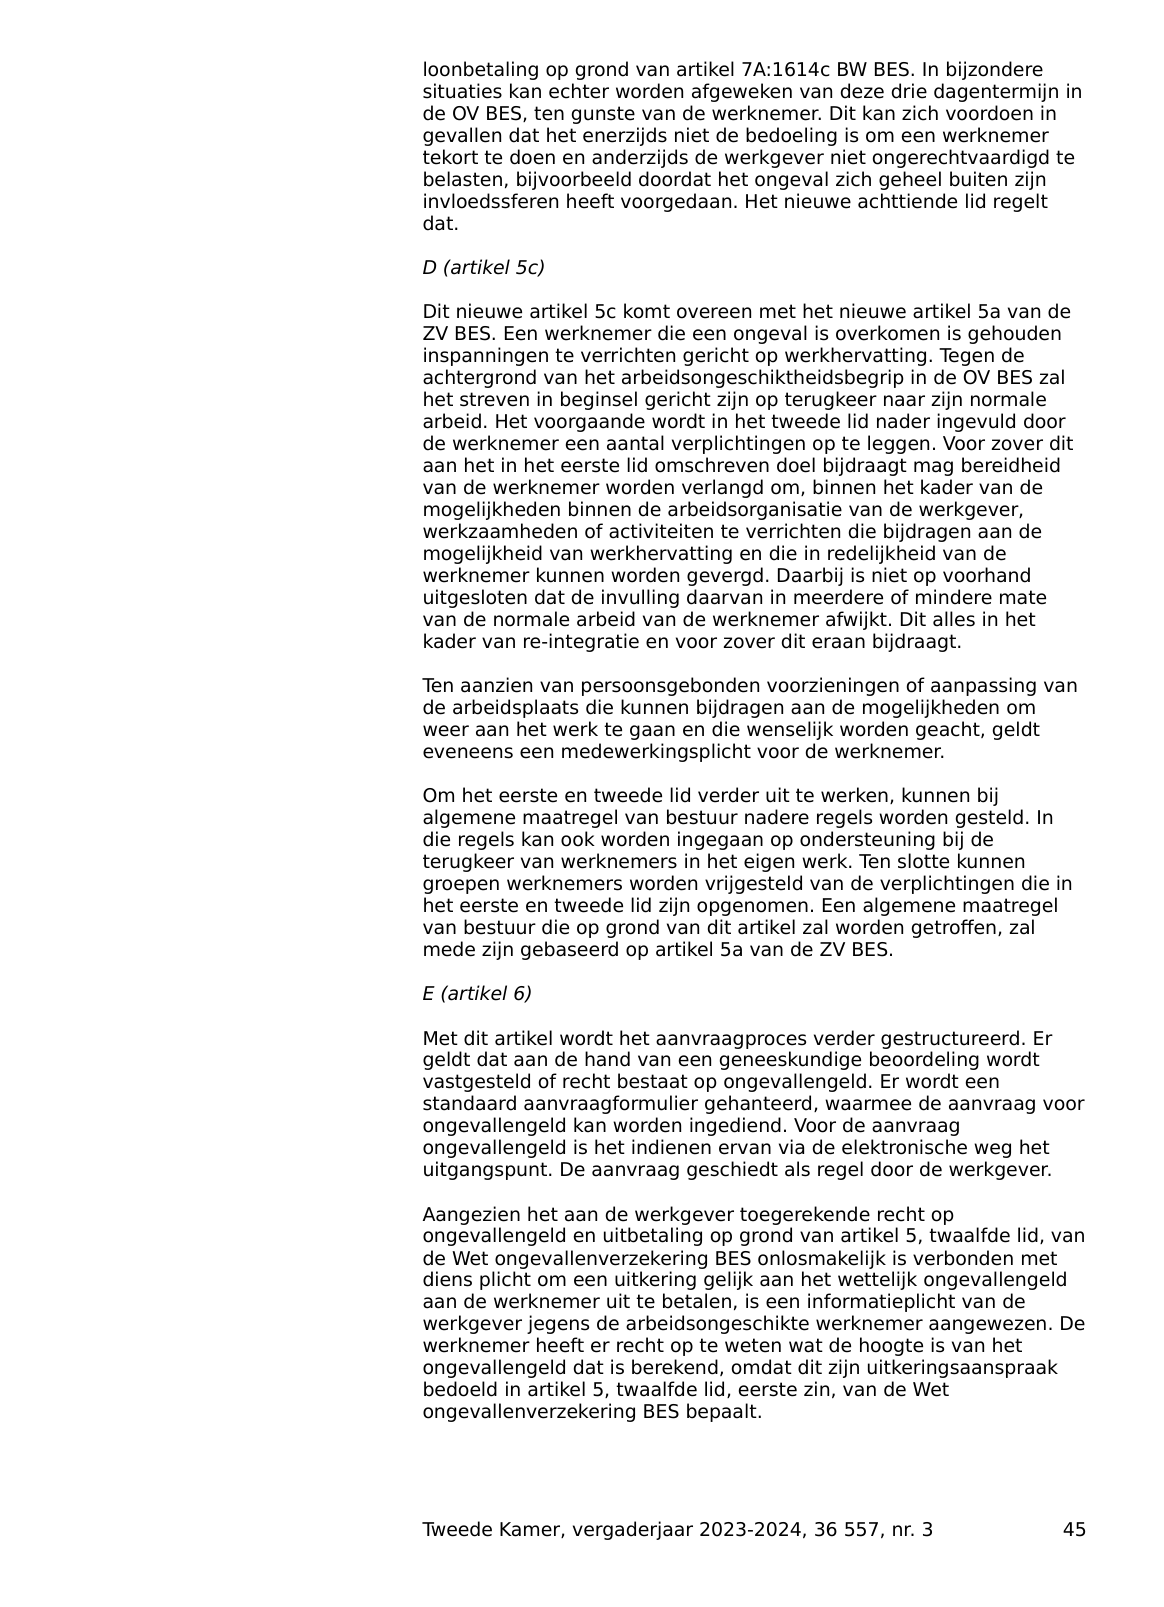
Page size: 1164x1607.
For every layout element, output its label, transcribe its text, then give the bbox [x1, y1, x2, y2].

subtitle D (artikel 5c) [422, 257, 1087, 279]
text Om het eerste en tweede lid verder uit te werken, kunnen bij algemene maatregel van bestuur nadere regels worden gesteld. In die regels kan ook worden ingegaan op ondersteuning bij de terugkeer van werknemers in het eigen werk. Ten slotte kunnen groepen werknemers worden vrijgesteld van de verplichtingen die in het eerste en tweede lid zijn opgenomen. Een algemene maatregel van bestuur die op grond van dit artikel zal worden getroffen, zal mede zijn gebaseerd op artikel 5a van de ZV BES. [422, 785, 1087, 961]
text Aangezien het aan de werkgever toegerekende recht op ongevallengeld en uitbetaling op grond van artikel 5, twaalfde lid, van de Wet ongevallenverzekering BES onlosmakelijk is verbonden met diens plicht om een uitkering gelijk aan het wettelijk ongevallengeld aan de werknemer uit te betalen, is een informatieplicht van de werkgever jegens de arbeidsongeschikte werknemer aangewezen. De werknemer heeft er recht op te weten wat de hoogte is van het ongevallengeld dat is berekend, omdat dit zijn uitkeringsaanspraak bedoeld in artikel 5, twaalfde lid, eerste zin, van de Wet ongevallenverzekering BES bepaalt. [422, 1203, 1087, 1423]
text Ten aanzien van persoonsgebonden voorzieningen of aanpassing van de arbeidsplaats die kunnen bijdragen aan de mogelijkheden om weer aan het werk te gaan en die wenselijk worden geacht, geldt eveneens een medewerkingsplicht voor de werknemer. [422, 675, 1087, 763]
text Dit nieuwe artikel 5c komt overeen met het nieuwe artikel 5a van de ZV BES. Een werknemer die een ongeval is overkomen is gehouden inspanningen te verrichten gericht op werkhervatting. Tegen de achtergrond van het arbeidsongeschiktheidsbegrip in de OV BES zal het streven in beginsel gericht zijn op terugkeer naar zijn normale arbeid. Het voorgaande wordt in het tweede lid nader ingevuld door de werknemer een aantal verplichtingen op te leggen. Voor zover dit aan het in het eerste lid omschreven doel bijdraagt mag bereidheid van de werknemer worden verlangd om, binnen het kader van de mogelijkheden binnen de arbeidsorganisatie van de werkgever, werkzaamheden of activiteiten te verrichten die bijdragen aan de mogelijkheid van werkhervatting en die in redelijkheid van de werknemer kunnen worden gevergd. Daarbij is niet op voorhand uitgesloten dat de invulling daarvan in meerdere of mindere mate van de normale arbeid van de werknemer afwijkt. Dit alles in het kader van re-integratie en voor zover dit eraan bijdraagt. [422, 301, 1087, 653]
subtitle E (artikel 6) [422, 983, 1087, 1005]
text loonbetaling op grond van artikel 7A:1614c BW BES. In bijzondere situaties kan echter worden afgeweken van deze drie dagentermijn in de OV BES, ten gunste van de werknemer. Dit kan zich voordoen in gevallen dat het enerzijds niet de bedoeling is om een werknemer tekort te doen en anderzijds de werkgever niet ongerechtvaardigd te belasten, bijvoorbeeld doordat het ongeval zich geheel buiten zijn invloedssferen heeft voorgedaan. Het nieuwe achttiende lid regelt dat. [422, 59, 1087, 235]
text Met dit artikel wordt het aanvraagproces verder gestructureerd. Er geldt dat aan de hand van een geneeskundige beoordeling wordt vastgesteld of recht bestaat op ongevallengeld. Er wordt een standaard aanvraagformulier gehanteerd, waarmee de aanvraag voor ongevallengeld kan worden ingediend. Voor de aanvraag ongevallengeld is het indienen ervan via de elektronische weg het uitgangspunt. De aanvraag geschiedt als regel door de werkgever. [422, 1027, 1087, 1181]
